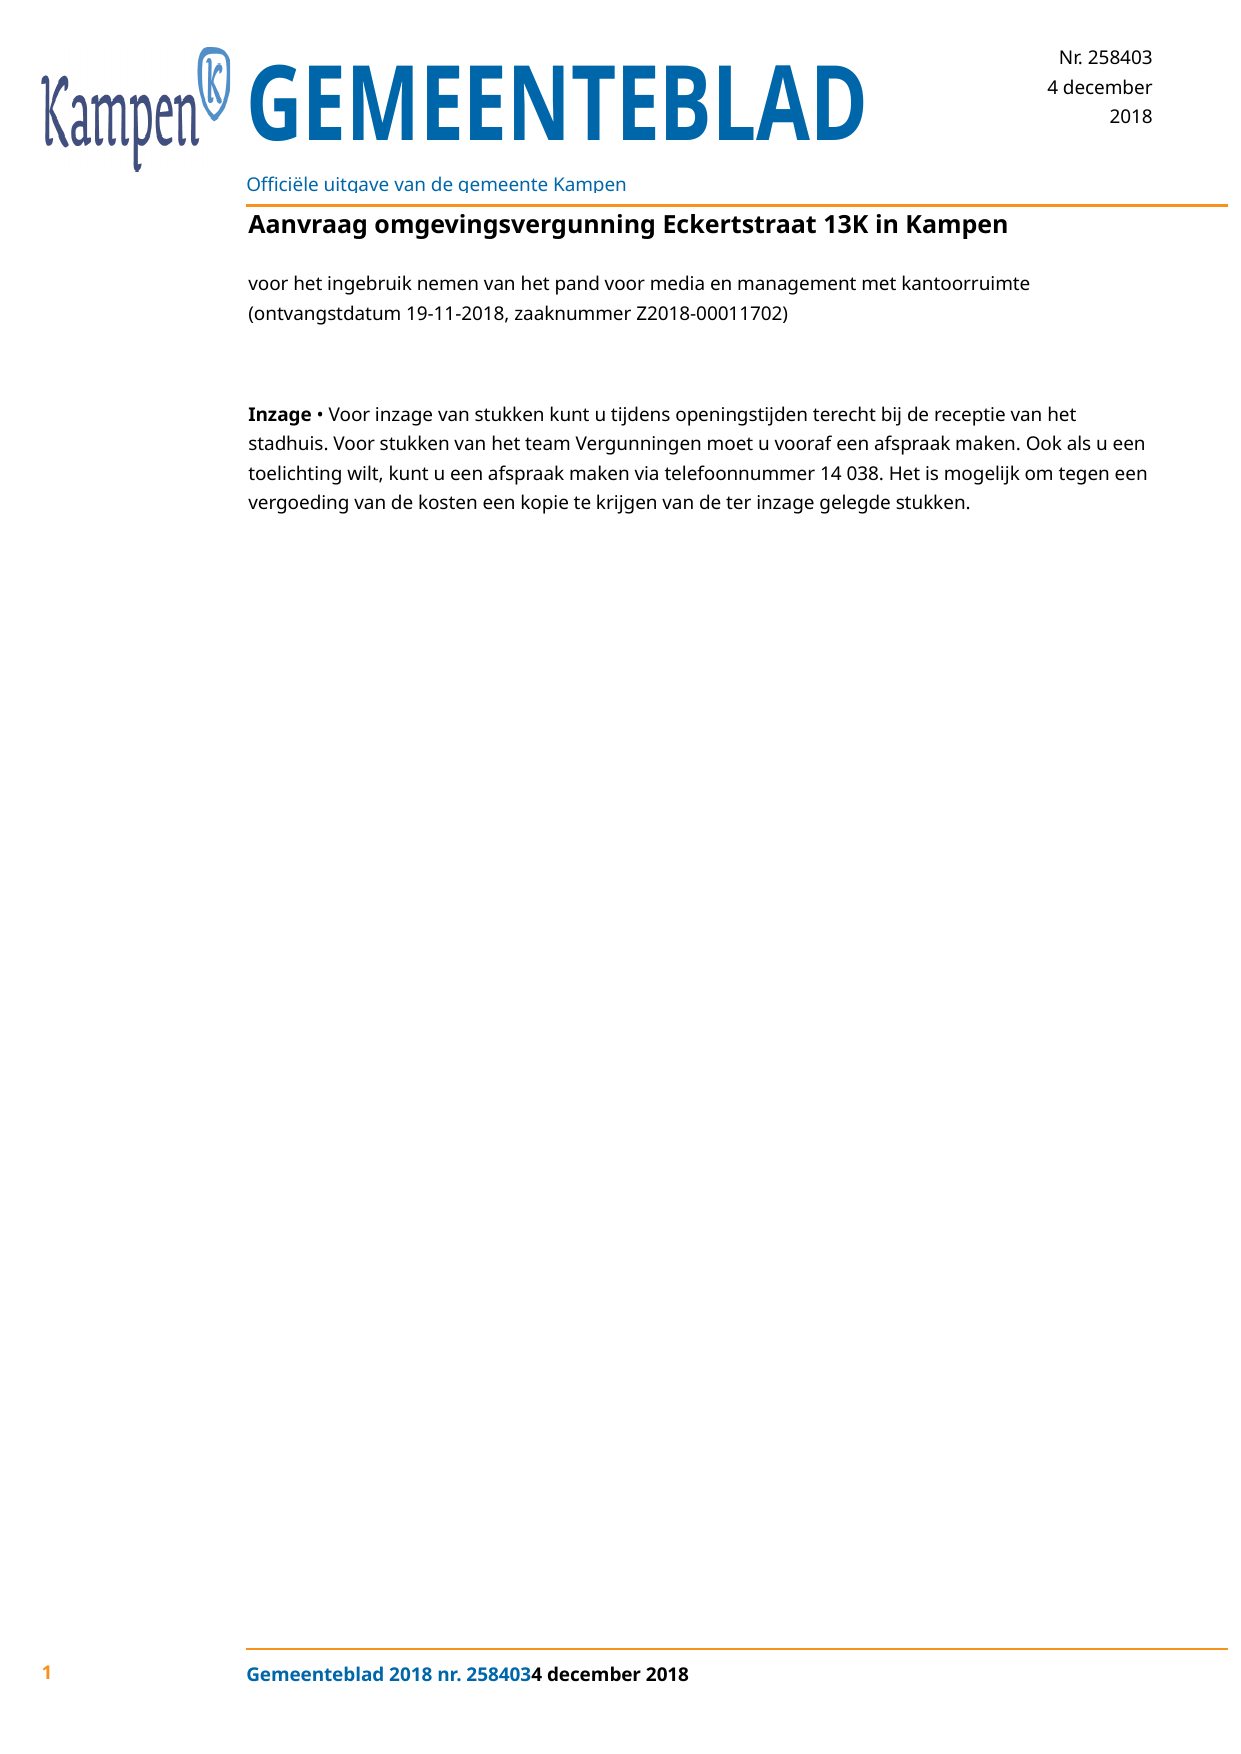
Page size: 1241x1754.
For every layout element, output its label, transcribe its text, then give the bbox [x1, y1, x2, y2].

picture [41, 47, 231, 172]
text voor het ingebruik nemen van het pand voor media en management met kantoorruimte (ontvangstdatum 19-11-2018, zaaknummer Z2018-00011702) [248, 270, 1152, 326]
text Aanvraag omgevingsvergunning Eckertstraat 13K in Kampen [248, 207, 1152, 241]
text Inzage • Voor inzage van stukken kunt u tijdens openingstijden terecht bij de receptie van het stadhuis. Voor stukken van het team Vergunningen moet u vooraf een afspraak maken. Ook als u een toelichting wilt, kunt u een afspraak maken via telefoonnummer 14 038. Het is mogelijk om tegen een vergoeding van de kosten een kopie te krijgen van de ter inzage gelegde stukken. [248, 401, 1152, 515]
